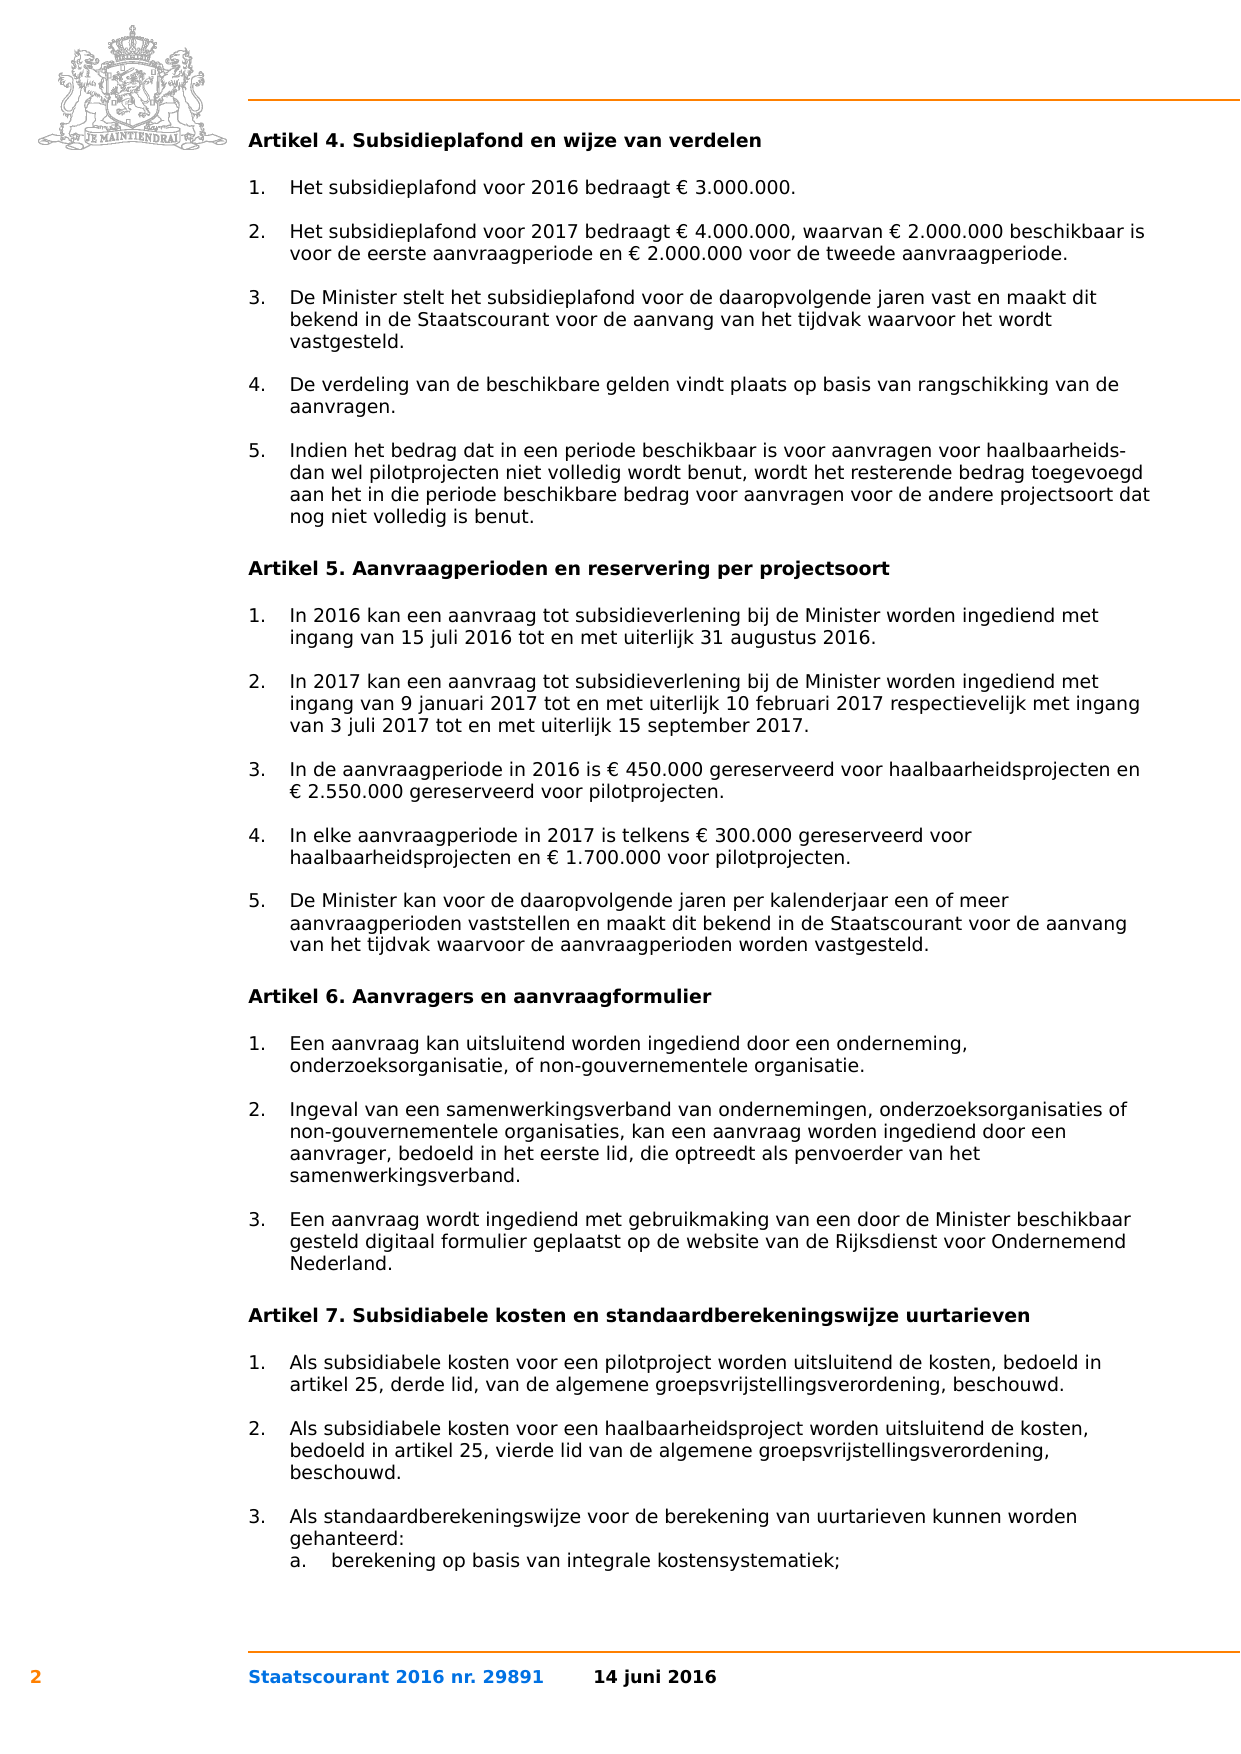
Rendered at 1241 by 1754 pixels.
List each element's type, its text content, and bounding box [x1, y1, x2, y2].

text 1. Het subsidieplafond voor 2016 bedraagt € 3.000.000. [248, 177, 1163, 199]
text 3. De Minister stelt het subsidieplafond voor de daaropvolgende jaren vast en maakt dit bekend in de Staatscourant voor de aanvang van het tijdvak waarvoor het wordt vastgesteld. [248, 287, 1163, 352]
text 2. Het subsidieplafond voor 2017 bedraagt € 4.000.000, waarvan € 2.000.000 beschikbaar is voor de eerste aanvraagperiode en € 2.000.000 voor de tweede aanvraagperiode. [248, 221, 1163, 265]
text 5. De Minister kan voor de daaropvolgende jaren per kalenderjaar een of meer aanvraagperioden vaststellen en maakt dit bekend in de Staatscourant voor de aanvang van het tijdvak waarvoor de aanvraagperioden worden vastgesteld. [248, 890, 1163, 956]
text 5. Indien het bedrag dat in een periode beschikbaar is voor aanvragen voor haalbaarheids- dan wel pilotprojecten niet volledig wordt benut, wordt het resterende bedrag toegevoegd aan het in die periode beschikbare bedrag voor aanvragen voor de andere projectsoort dat nog niet volledig is benut. [248, 440, 1163, 528]
text 3. In de aanvraagperiode in 2016 is € 450.000 gereserveerd voor haalbaarheidsprojecten en € 2.550.000 gereserveerd voor pilotprojecten. [248, 759, 1163, 803]
picture [38, 25, 227, 150]
subtitle Artikel 7. Subsidiabele kosten en standaardberekeningswijze uurtarieven [248, 1305, 1163, 1327]
text 1. Als subsidiabele kosten voor een pilotproject worden uitsluitend de kosten, bedoeld in artikel 25, derde lid, van de algemene groepsvrijstellingsverordening, beschouwd. [248, 1352, 1163, 1396]
subtitle Artikel 4. Subsidieplafond en wijze van verdelen [248, 130, 1163, 152]
subtitle Artikel 6. Aanvragers en aanvraagformulier [248, 986, 1163, 1008]
text 2. Ingeval van een samenwerkingsverband van ondernemingen, onderzoeksorganisaties of non-gouvernementele organisaties, kan een aanvraag worden ingediend door een aanvrager, bedoeld in het eerste lid, die optreedt als penvoerder van het samenwerkingsverband. [248, 1099, 1163, 1187]
text 2. Als subsidiabele kosten voor een haalbaarheidsproject worden uitsluitend de kosten, bedoeld in artikel 25, vierde lid van de algemene groepsvrijstellingsverordening, beschouwd. [248, 1418, 1163, 1484]
text 4. In elke aanvraagperiode in 2017 is telkens € 300.000 gereserveerd voor haalbaarheidsprojecten en € 1.700.000 voor pilotprojecten. [248, 824, 1163, 868]
text a. berekening op basis van integrale kostensystematiek; [289, 1549, 1163, 1571]
text 2. In 2017 kan een aanvraag tot subsidieverlening bij de Minister worden ingediend met ingang van 9 januari 2017 tot en met uiterlijk 10 februari 2017 respectievelijk met ingang van 3 juli 2017 tot en met uiterlijk 15 september 2017. [248, 671, 1163, 737]
text 3. Als standaardberekeningswijze voor de berekening van uurtarieven kunnen worden gehanteerd: [248, 1506, 1163, 1549]
text 1. Een aanvraag kan uitsluitend worden ingediend door een onderneming, onderzoeksorganisatie, of non-gouvernementele organisatie. [248, 1033, 1163, 1077]
text 4. De verdeling van de beschikbare gelden vindt plaats op basis van rangschikking van de aanvragen. [248, 374, 1163, 418]
text 1. In 2016 kan een aanvraag tot subsidieverlening bij de Minister worden ingediend met ingang van 15 juli 2016 tot en met uiterlijk 31 augustus 2016. [248, 605, 1163, 649]
text 3. Een aanvraag wordt ingediend met gebruikmaking van een door de Minister beschikbaar gesteld digitaal formulier geplaatst op de website van de Rijksdienst voor Ondernemend Nederland. [248, 1209, 1163, 1275]
subtitle Artikel 5. Aanvraagperioden en reservering per projectsoort [248, 558, 1163, 580]
